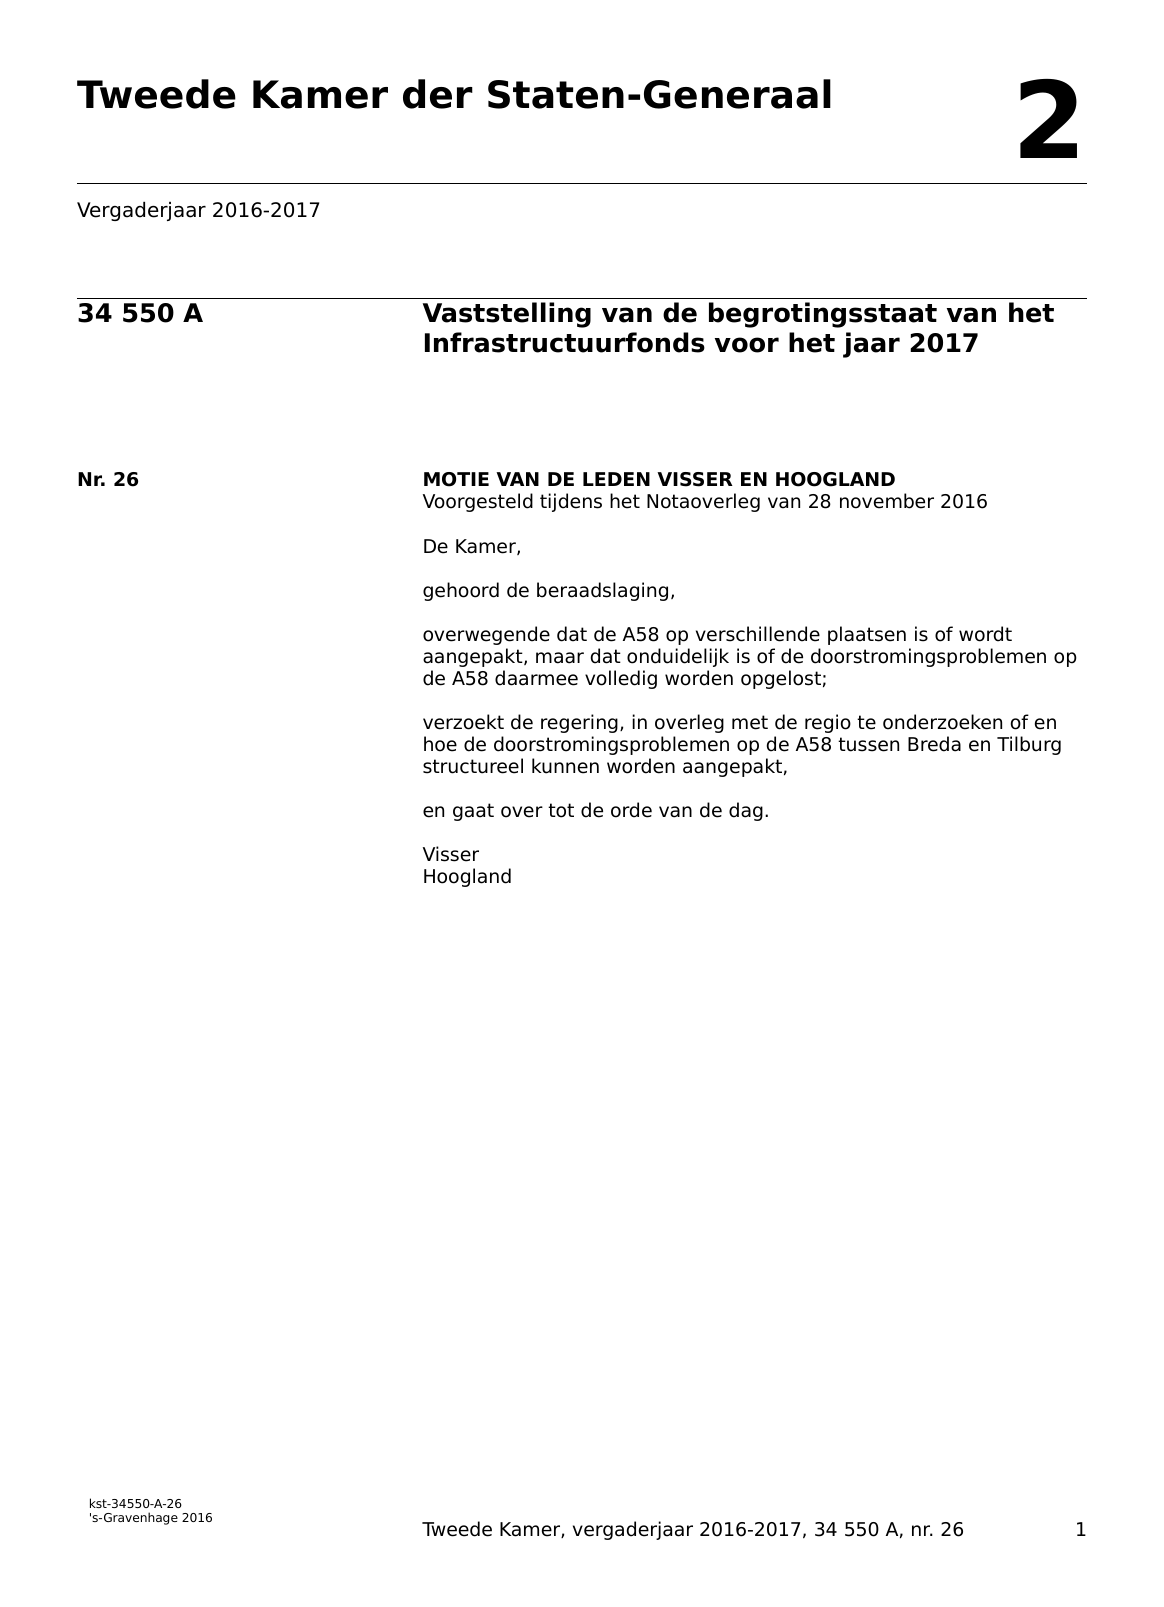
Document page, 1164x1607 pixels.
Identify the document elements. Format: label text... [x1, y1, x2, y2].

subtitle 34 550 A Vaststelling van de begrotingsstaat van het Infrastructuurfonds voor het jaar 2017 [77, 299, 1087, 358]
text 's-Gravenhage 2016 [88, 1511, 323, 1525]
subtitle Nr. 26 MOTIE VAN DE LEDEN VISSER EN HOOGLAND [77, 469, 1087, 491]
text overwegende dat de A58 op verschillende plaatsen is of wordt aangepakt, maar dat onduidelijk is of de doorstromingsproblemen op de A58 daarmee volledig worden opgelost; [422, 624, 1087, 690]
text gehoord de beraadslaging, [422, 580, 1087, 602]
table_header 2 [886, 59, 1087, 183]
text verzoekt de regering, in overleg met de regio te onderzoeken of en hoe de doorstromingsproblemen op de A58 tussen Breda en Tilburg structureel kunnen worden aangepakt, [422, 712, 1087, 778]
text Visser [422, 844, 1087, 866]
text Hoogland [422, 866, 1087, 888]
text Voorgesteld tijdens het Notaoverleg van 28 november 2016 [422, 491, 1087, 513]
text De Kamer, [422, 536, 1087, 557]
text kst-34550-A-26 [88, 1497, 323, 1511]
text en gaat over tot de orde van de dag. [422, 800, 1087, 822]
table_header Tweede Kamer der Staten-Generaal [77, 59, 886, 183]
table_cell Vergaderjaar 2016-2017 [77, 184, 1087, 298]
